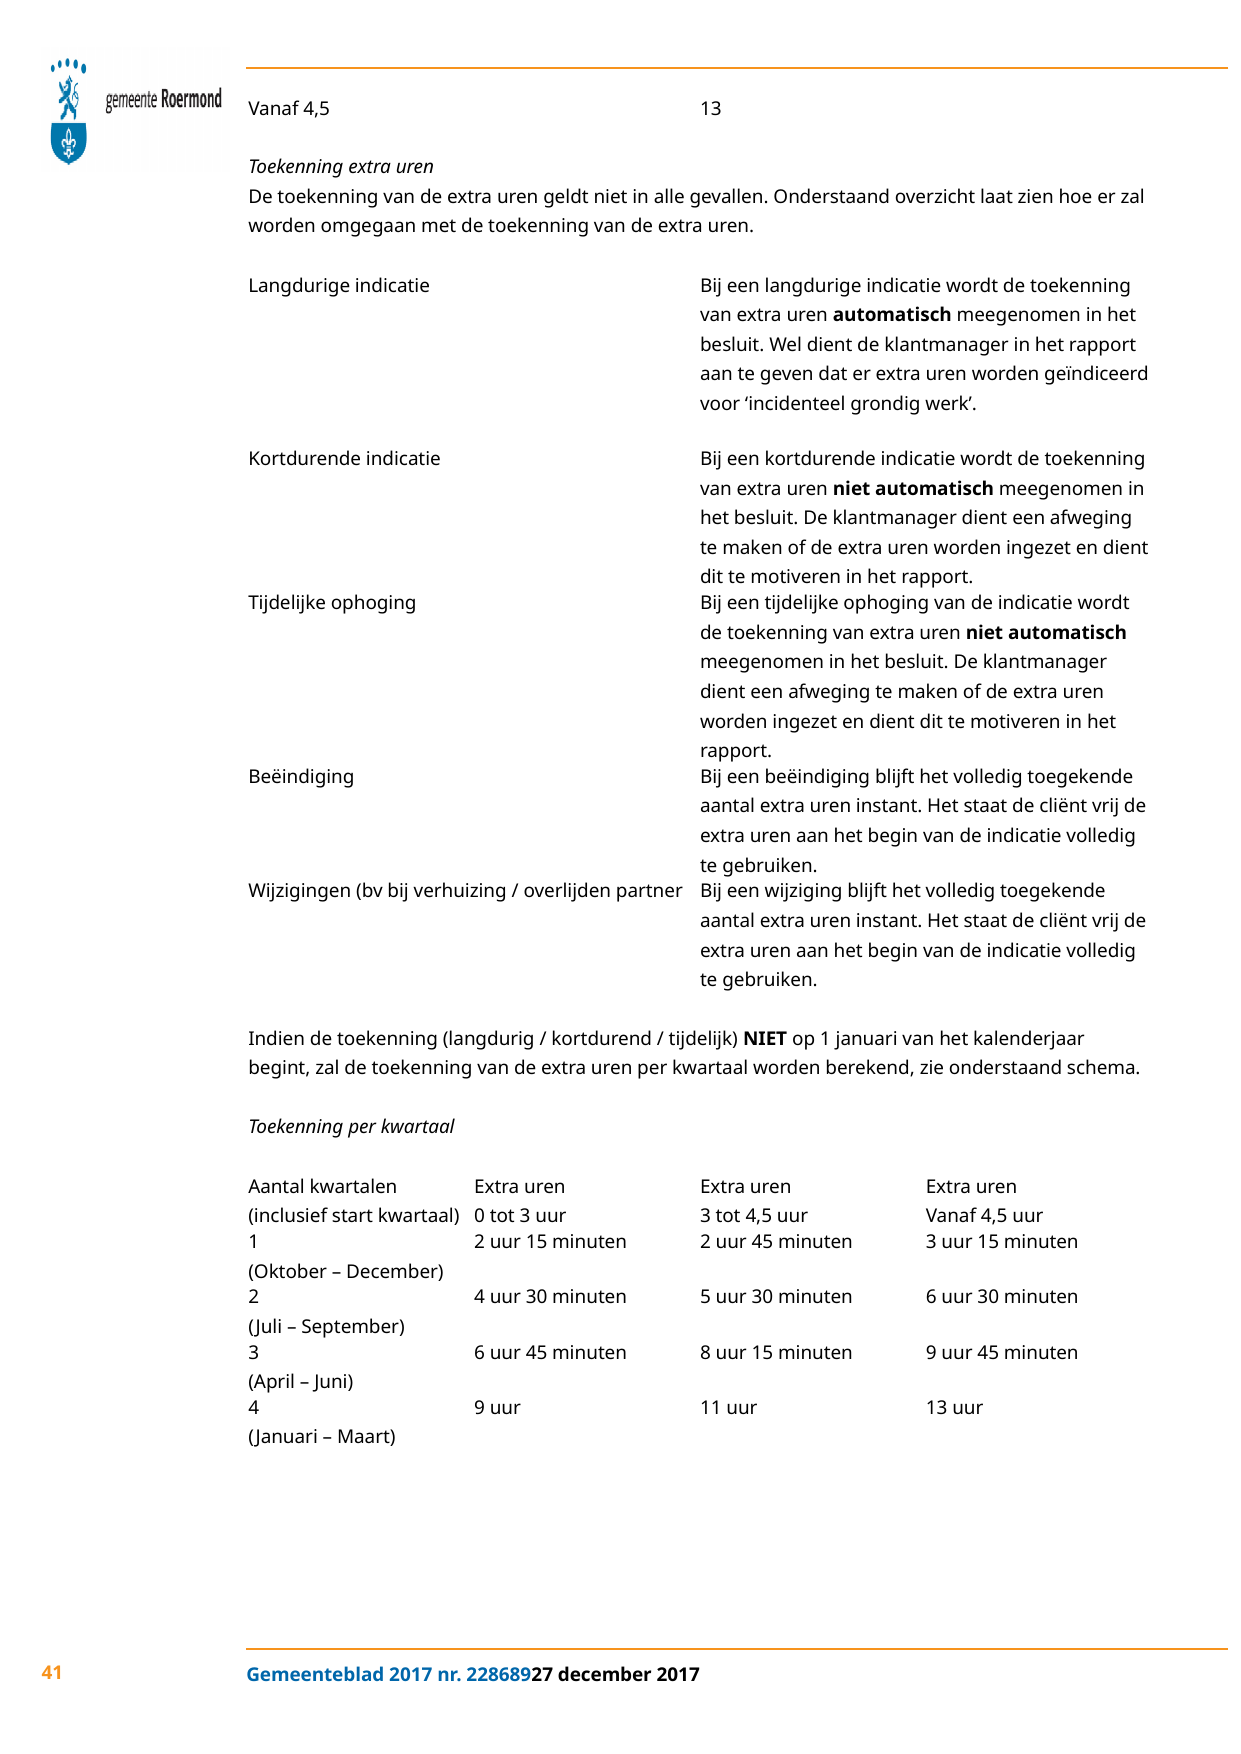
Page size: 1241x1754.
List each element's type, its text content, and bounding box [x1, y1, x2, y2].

table_cell 9 uur 45 minuten [926, 1339, 1152, 1394]
table_cell 1 (Oktober – December) [248, 1228, 474, 1283]
table_cell 6 uur 30 minuten [926, 1284, 1152, 1339]
table_cell Wijzigingen (bv bij verhuizing / overlijden partner [248, 878, 700, 992]
text Indien de toekenning (langdurig / kortdurend / tijdelijk) NIET op 1 januari van het kalenderjaar begint, zal de toekenning van de extra uren per kwartaal worden berekend, zie onderstaand schema. [248, 1025, 1152, 1080]
table_cell 5 uur 30 minuten [700, 1284, 926, 1339]
table_cell Bij een kortdurende indicatie wordt de toekenning van extra uren niet automatisch meegenomen in het besluit. De klantmanager dient een afweging te maken of de extra uren worden ingezet en dient dit te motiveren in het rapport. [700, 445, 1152, 589]
table_cell 8 uur 15 minuten [700, 1339, 926, 1394]
text Toekenning extra uren [248, 153, 1152, 179]
table_cell 6 uur 45 minuten [474, 1339, 700, 1394]
table_cell Beëindiging [248, 763, 700, 878]
table_header Extra uren 0 tot 3 uur [474, 1173, 700, 1228]
table_cell 4 uur 30 minuten [474, 1284, 700, 1339]
table_header Langdurige indicatie [248, 272, 700, 445]
table_header Aantal kwartalen (inclusief start kwartaal) [248, 1173, 474, 1228]
picture [41, 47, 231, 172]
table_cell 11 uur [700, 1394, 926, 1449]
table_cell Tijdelijke ophoging [248, 590, 700, 763]
table_cell Bij een wijziging blijft het volledig toegekende aantal extra uren instant. Het staat de cliënt vrij de extra uren aan het begin van de indicatie volledig te gebruiken. [700, 878, 1152, 992]
table_cell 3 (April – Juni) [248, 1339, 474, 1394]
table_header Bij een langdurige indicatie wordt de toekenning van extra uren automatisch meegenomen in het besluit. Wel dient de klantmanager in het rapport aan te geven dat er extra uren worden geïndiceerd voor ‘incidenteel grondig werk’. [700, 272, 1152, 445]
table_cell 13 uur [926, 1394, 1152, 1449]
table_cell 2 uur 15 minuten [474, 1228, 700, 1283]
table_cell 3 uur 15 minuten [926, 1228, 1152, 1283]
table_cell Vanaf 4,5 [248, 95, 700, 121]
table_cell 4 (Januari – Maart) [248, 1394, 474, 1449]
table_cell 9 uur [474, 1394, 700, 1449]
table_header Extra uren Vanaf 4,5 uur [926, 1173, 1152, 1228]
table_cell 13 [700, 95, 1152, 121]
table_cell 2 uur 45 minuten [700, 1228, 926, 1283]
table_cell 2 (Juli – September) [248, 1284, 474, 1339]
table_header Extra uren 3 tot 4,5 uur [700, 1173, 926, 1228]
text Toekenning per kwartaal [248, 1114, 1152, 1139]
table_cell Kortdurende indicatie [248, 445, 700, 589]
text De toekenning van de extra uren geldt niet in alle gevallen. Onderstaand overzicht laat zien hoe er zal worden omgegaan met de toekenning van de extra uren. [248, 183, 1152, 238]
table_cell Bij een beëindiging blijft het volledig toegekende aantal extra uren instant. Het staat de cliënt vrij de extra uren aan het begin van de indicatie volledig te gebruiken. [700, 763, 1152, 878]
table_cell Bij een tijdelijke ophoging van de indicatie wordt de toekenning van extra uren niet automatisch meegenomen in het besluit. De klantmanager dient een afweging te maken of de extra uren worden ingezet en dient dit te motiveren in het rapport. [700, 590, 1152, 763]
